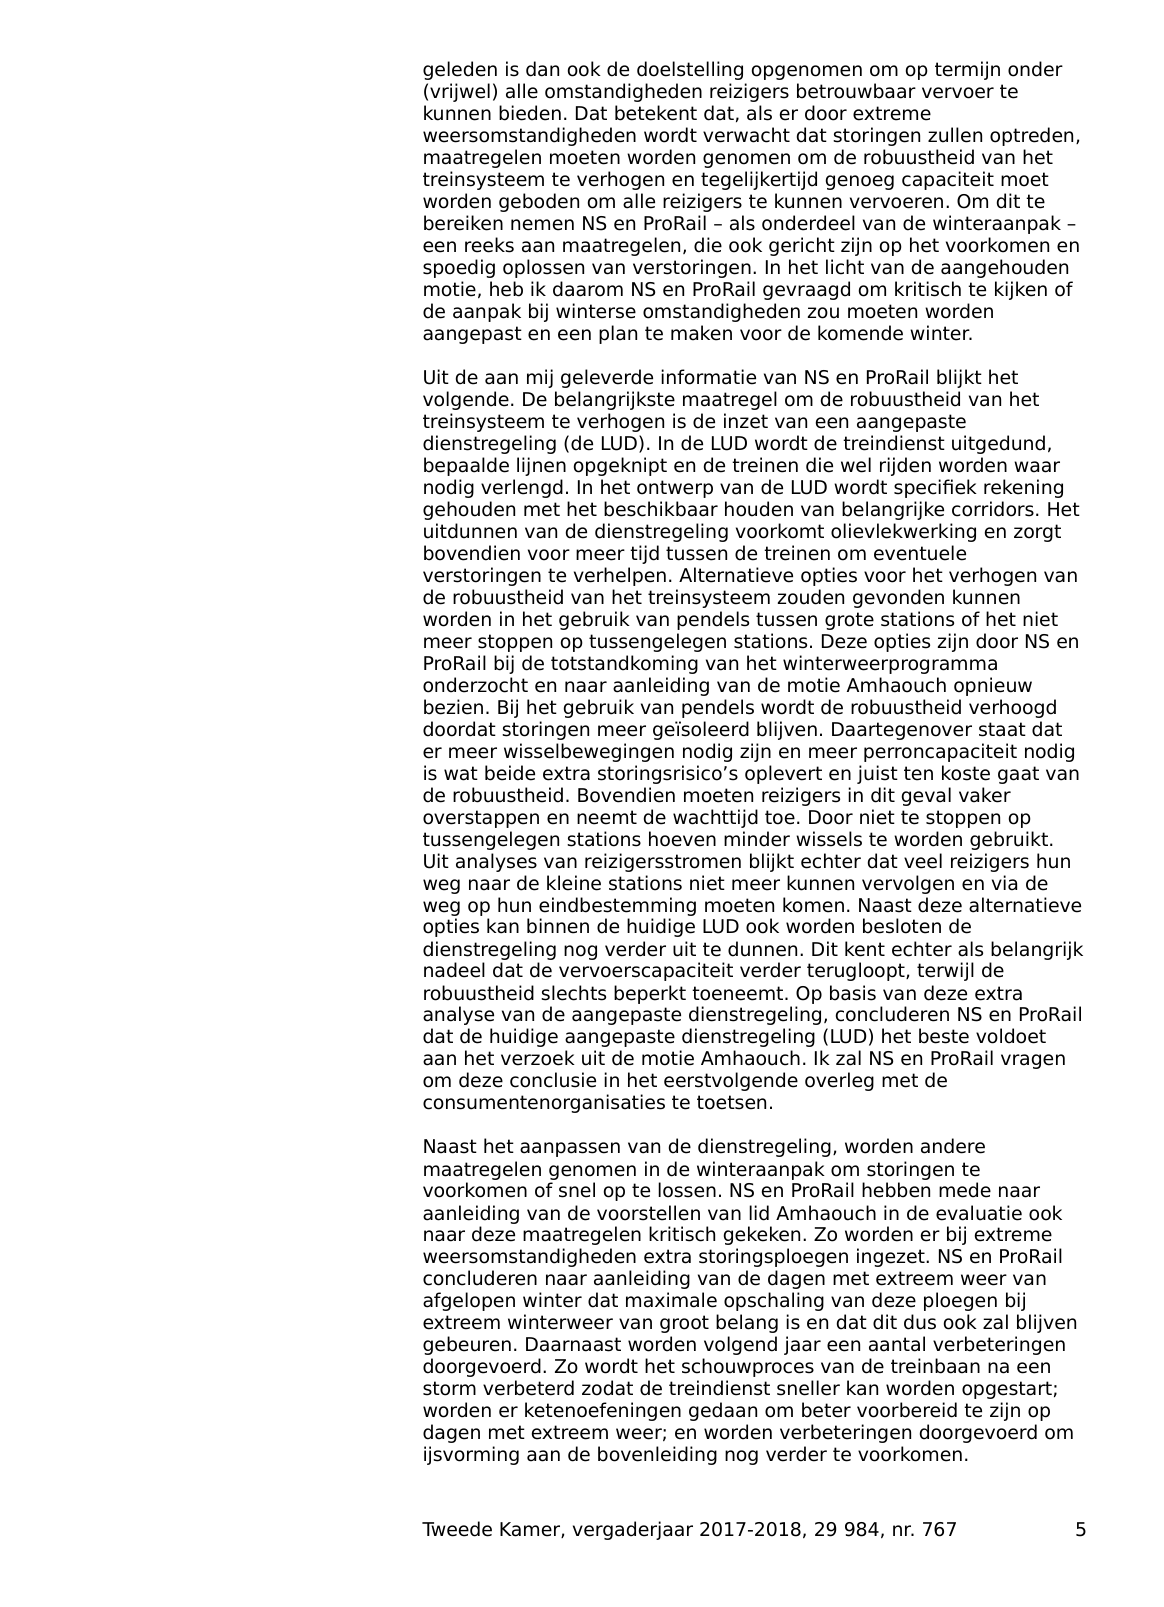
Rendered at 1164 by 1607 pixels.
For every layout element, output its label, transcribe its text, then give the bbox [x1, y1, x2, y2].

text geleden is dan ook de doelstelling opgenomen om op termijn onder (vrijwel) alle omstandigheden reizigers betrouwbaar vervoer te kunnen bieden. Dat betekent dat, als er door extreme weersomstandigheden wordt verwacht dat storingen zullen optreden, maatregelen moeten worden genomen om de robuustheid van het treinsysteem te verhogen en tegelijkertijd genoeg capaciteit moet worden geboden om alle reizigers te kunnen vervoeren. Om dit te bereiken nemen NS en ProRail – als onderdeel van de winteraanpak – een reeks aan maatregelen, die ook gericht zijn op het voorkomen en spoedig oplossen van verstoringen. In het licht van de aangehouden motie, heb ik daarom NS en ProRail gevraagd om kritisch te kijken of de aanpak bij winterse omstandigheden zou moeten worden aangepast en een plan te maken voor de komende winter. [422, 59, 1087, 345]
text Naast het aanpassen van de dienstregeling, worden andere maatregelen genomen in de winteraanpak om storingen te voorkomen of snel op te lossen. NS en ProRail hebben mede naar aanleiding van de voorstellen van lid Amhaouch in de evaluatie ook naar deze maatregelen kritisch gekeken. Zo worden er bij extreme weersomstandigheden extra storingsploegen ingezet. NS en ProRail concluderen naar aanleiding van de dagen met extreem weer van afgelopen winter dat maximale opschaling van deze ploegen bij extreem winterweer van groot belang is en dat dit dus ook zal blijven gebeuren. Daarnaast worden volgend jaar een aantal verbeteringen doorgevoerd. Zo wordt het schouwproces van de treinbaan na een storm verbeterd zodat de treindienst sneller kan worden opgestart; worden er ketenoefeningen gedaan om beter voorbereid te zijn op dagen met extreem weer; en worden verbeteringen doorgevoerd om ijsvorming aan de bovenleiding nog verder te voorkomen. [422, 1136, 1087, 1466]
text Uit de aan mij geleverde informatie van NS en ProRail blijkt het volgende. De belangrijkste maatregel om de robuustheid van het treinsysteem te verhogen is de inzet van een aangepaste dienstregeling (de LUD). In de LUD wordt de treindienst uitgedund, bepaalde lijnen opgeknipt en de treinen die wel rijden worden waar nodig verlengd. In het ontwerp van de LUD wordt specifiek rekening gehouden met het beschikbaar houden van belangrijke corridors. Het uitdunnen van de dienstregeling voorkomt olievlekwerking en zorgt bovendien voor meer tijd tussen de treinen om eventuele verstoringen te verhelpen. Alternatieve opties voor het verhogen van de robuustheid van het treinsysteem zouden gevonden kunnen worden in het gebruik van pendels tussen grote stations of het niet meer stoppen op tussengelegen stations. Deze opties zijn door NS en ProRail bij de totstandkoming van het winterweerprogramma onderzocht en naar aanleiding van de motie Amhaouch opnieuw bezien. Bij het gebruik van pendels wordt de robuustheid verhoogd doordat storingen meer geïsoleerd blijven. Daartegenover staat dat er meer wisselbewegingen nodig zijn en meer perroncapaciteit nodig is wat beide extra storingsrisico’s oplevert en juist ten koste gaat van de robuustheid. Bovendien moeten reizigers in dit geval vaker overstappen en neemt de wachttijd toe. Door niet te stoppen op tussengelegen stations hoeven minder wissels te worden gebruikt. Uit analyses van reizigersstromen blijkt echter dat veel reizigers hun weg naar de kleine stations niet meer kunnen vervolgen en via de weg op hun eindbestemming moeten komen. Naast deze alternatieve opties kan binnen de huidige LUD ook worden besloten de dienstregeling nog verder uit te dunnen. Dit kent echter als belangrijk nadeel dat de vervoerscapaciteit verder terugloopt, terwijl de robuustheid slechts beperkt toeneemt. Op basis van deze extra analyse van de aangepaste dienstregeling, concluderen NS en ProRail dat de huidige aangepaste dienstregeling (LUD) het beste voldoet aan het verzoek uit de motie Amhaouch. Ik zal NS en ProRail vragen om deze conclusie in het eerstvolgende overleg met de consumentenorganisaties te toetsen. [422, 367, 1087, 1114]
